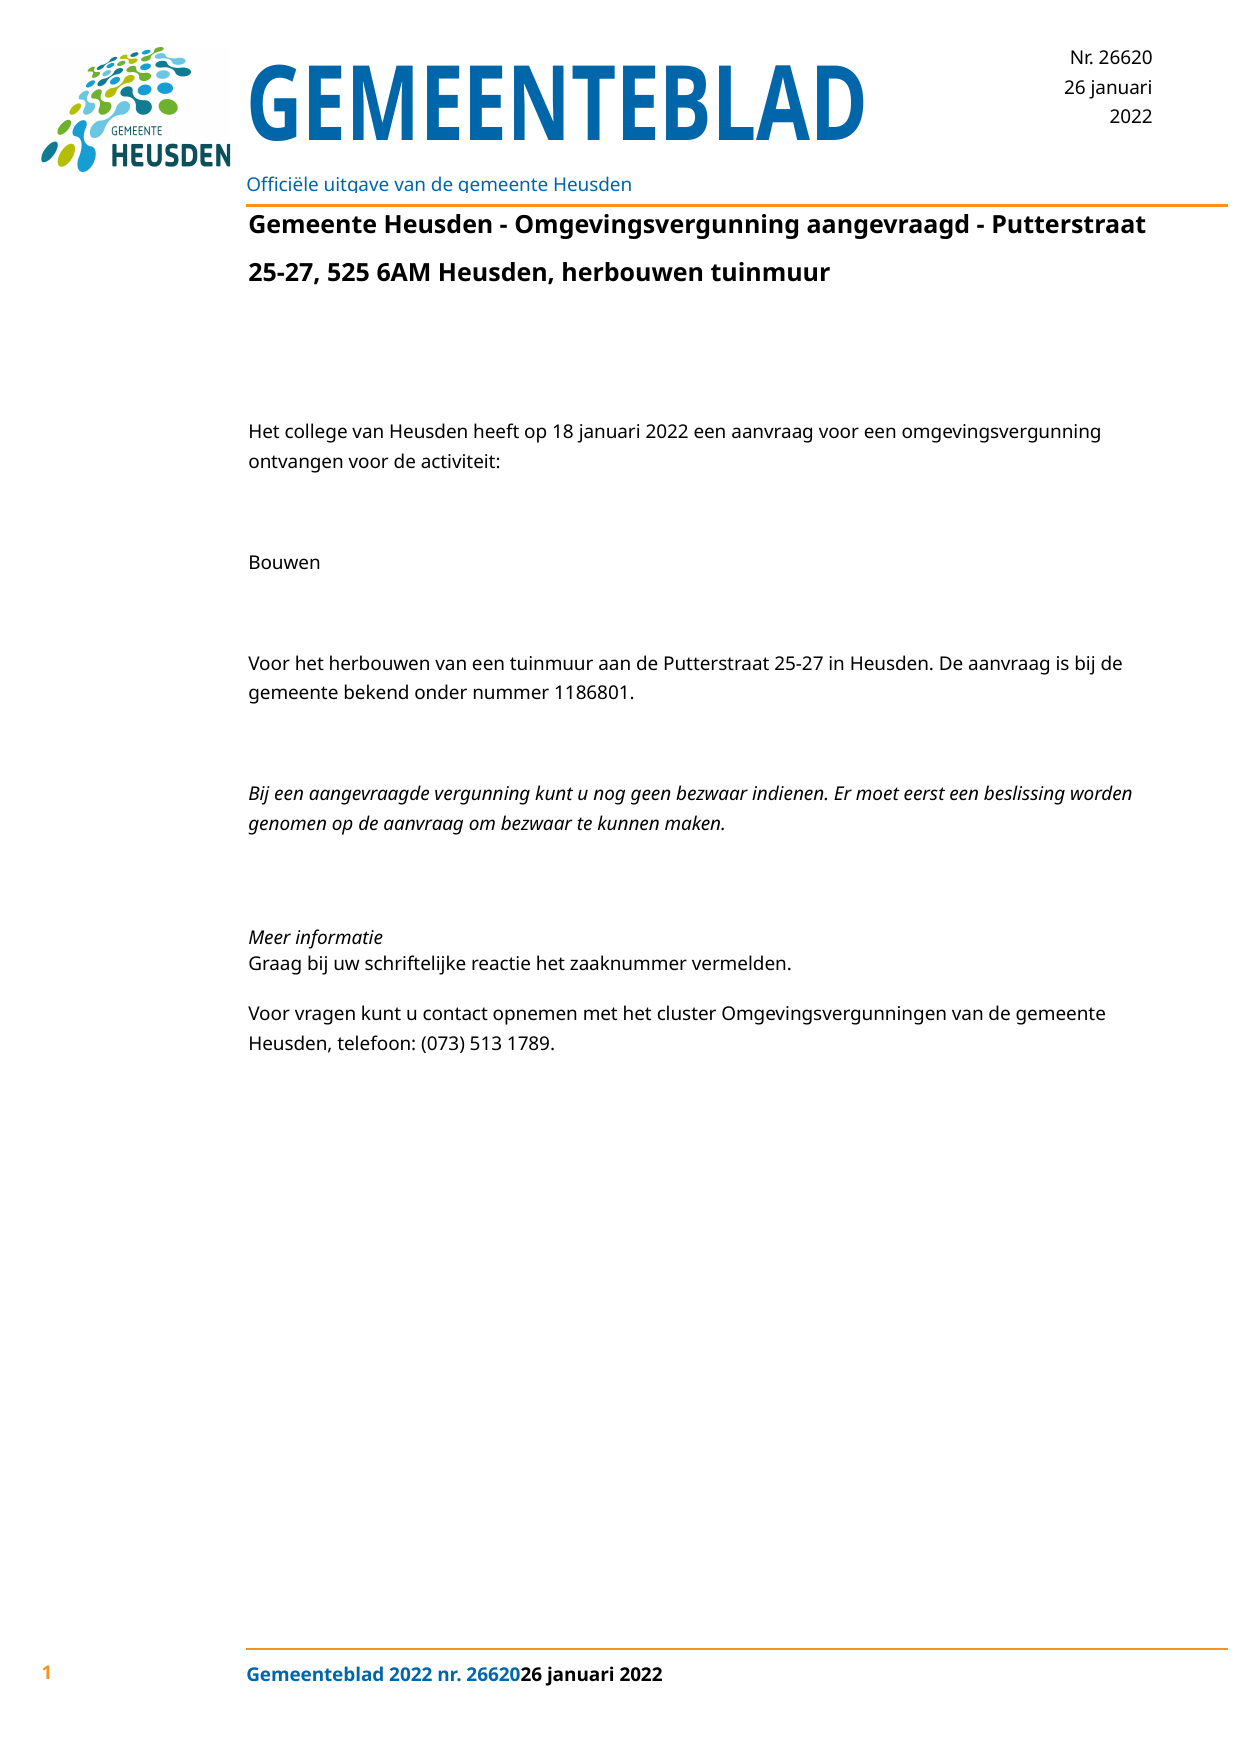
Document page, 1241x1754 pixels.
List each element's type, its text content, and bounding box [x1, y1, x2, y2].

text Het college van Heusden heeft op 18 januari 2022 een aanvraag voor een omgevingsvergunning ontvangen voor de activiteit: [248, 419, 1152, 474]
text Bouwen [248, 549, 1152, 575]
text Voor het herbouwen van een tuinmuur aan de Putterstraat 25-27 in Heusden. De aanvraag is bij de gemeente bekend onder nummer 1186801. [248, 650, 1152, 705]
text Bij een aangevraagde vergunning kunt u nog geen bezwaar indienen. Er moet eerst een beslissing worden genomen op de aanvraag om bezwaar te kunnen maken. [248, 780, 1152, 836]
text Gemeente Heusden - Omgevingsvergunning aangevraagd - Putterstraat 25-27, 525 6AM Heusden, herbouwen tuinmuur [248, 207, 1152, 288]
text Meer informatie [248, 924, 1152, 950]
picture [41, 47, 231, 172]
text Graag bij uw schriftelijke reactie het zaaknummer vermelden. [248, 950, 1152, 976]
text Voor vragen kunt u contact opnemen met het cluster Omgevingsvergunningen van de gemeente Heusden, telefoon: (073) 513 1789. [248, 1001, 1152, 1056]
